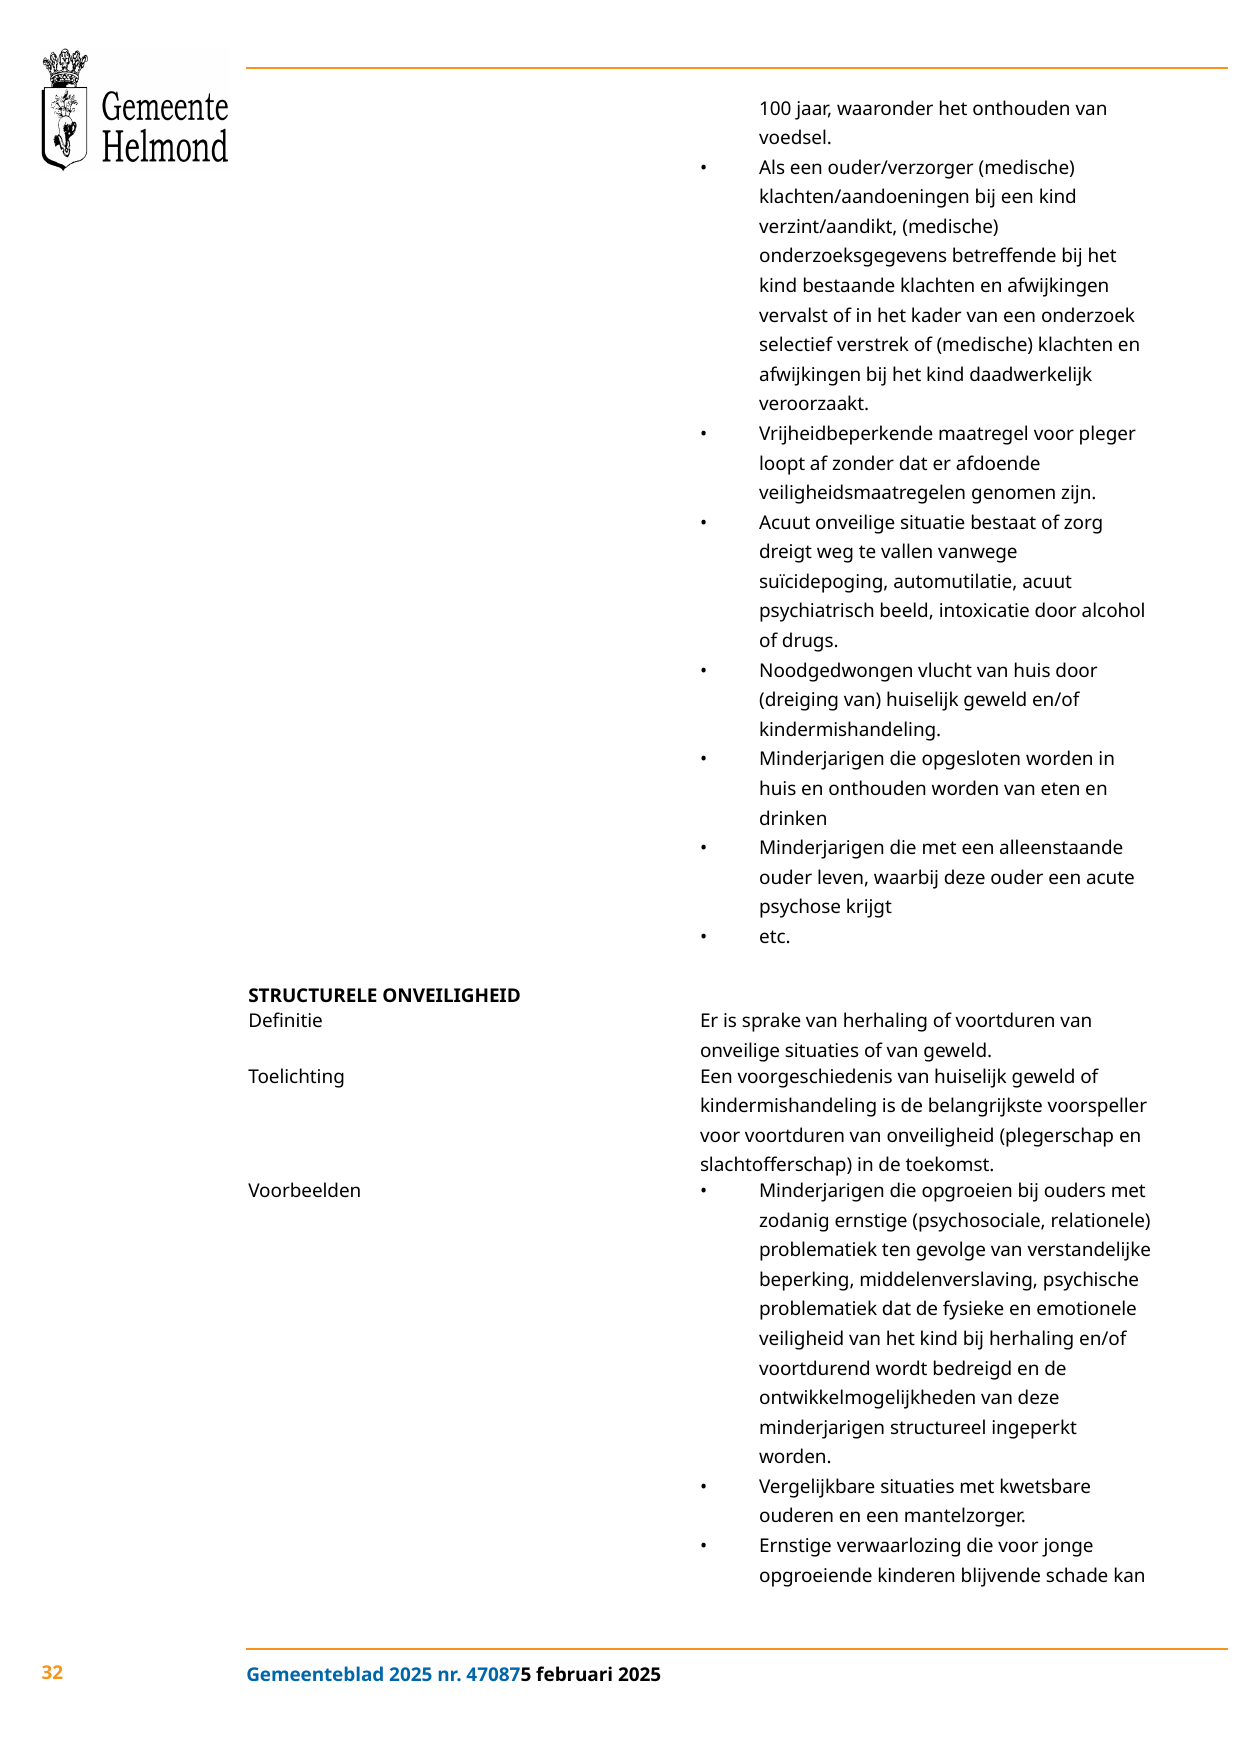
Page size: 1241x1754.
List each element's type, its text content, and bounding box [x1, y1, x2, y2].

table_cell Een voorgeschiedenis van huiselijk geweld of kindermishandeling is de belangrijkste voorspeller voor voortduren van onveiligheid (plegerschap en slachtofferschap) in de toekomst. [700, 1063, 1152, 1177]
picture [41, 47, 231, 172]
table_cell Er is sprake van herhaling of voortduren van onveilige situaties of van geweld. [700, 1008, 1152, 1063]
table_cell 100 jaar, waaronder het onthouden van voedsel. Als een ouder/verzorger (medische) klachten/aandoeningen bij een kind verzint/aandikt, (medische) onderzoeksgegevens betreffende bij het kind bestaande klachten en afwijkingen vervalst of in het kader van een onderzoek selectief verstrek of (medische) klachten en afwijkingen bij het kind daadwerkelijk veroorzaakt. Vrijheidbeperkende maatregel voor pleger loopt af zonder dat er afdoende veiligheidsmaatregelen genomen zijn. Acuut onveilige situatie bestaat of zorg dreigt weg te vallen vanwege suïcidepoging, automutilatie, acuut psychiatrisch beeld, intoxicatie door alcohol of drugs. Noodgedwongen vlucht van huis door (dreiging van) huiselijk geweld en/of kindermishandeling. Minderjarigen die opgesloten worden in huis en onthouden worden van eten en drinken Minderjarigen die met een alleenstaande ouder leven, waarbij deze ouder een acute psychose krijgt etc. [700, 95, 1152, 949]
table_cell Definitie [248, 1008, 700, 1063]
table_cell Voorbeelden [248, 1177, 700, 1588]
table_cell Toelichting [248, 1063, 700, 1177]
table_cell [248, 95, 700, 949]
table_cell Minderjarigen die opgroeien bij ouders met zodanig ernstige (psychosociale, relationele) problematiek ten gevolge van verstandelijke beperking, middelenverslaving, psychische problematiek dat de fysieke en emotionele veiligheid van het kind bij herhaling en/of voortdurend wordt bedreigd en de ontwikkelmogelijkheden van deze minderjarigen structureel ingeperkt worden. Vergelijkbare situaties met kwetsbare ouderen en een mantelzorger. Ernstige verwaarlozing die voor jonge opgroeiende kinderen blijvende schade kan [700, 1177, 1152, 1588]
table_header STRUCTURELE ONVEILIGHEID [248, 982, 1152, 1007]
